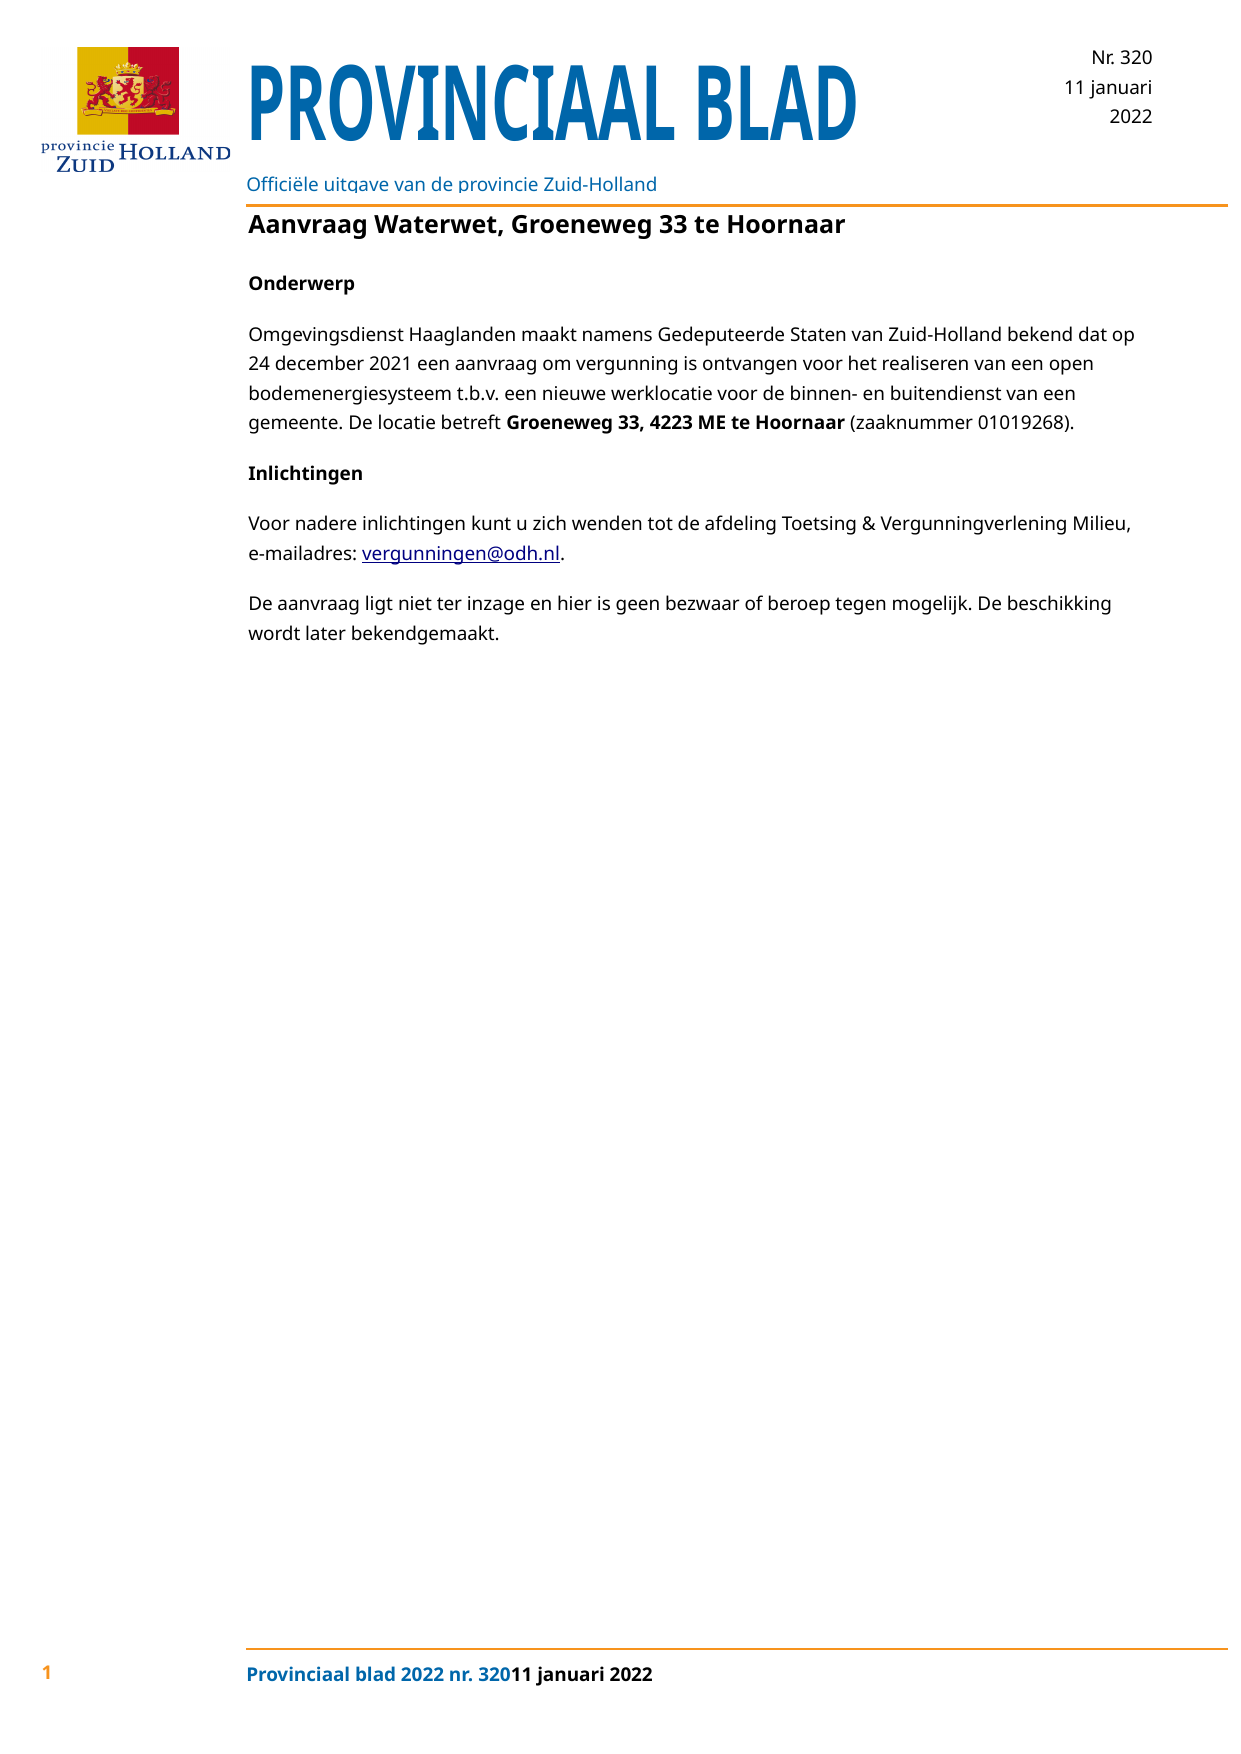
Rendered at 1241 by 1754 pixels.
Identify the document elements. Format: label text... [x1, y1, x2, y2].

text Voor nadere inlichtingen kunt u zich wenden tot de afdeling Toetsing & Vergunningverlening Milieu, e-mailadres: vergunningen@odh.nl. [248, 510, 1152, 566]
text Onderwerp [248, 270, 1152, 296]
text Aanvraag Waterwet, Groeneweg 33 te Hoornaar [248, 207, 1152, 241]
text Inlichtingen [248, 460, 1152, 486]
picture [41, 47, 231, 172]
text Omgevingsdienst Haaglanden maakt namens Gedeputeerde Staten van Zuid-Holland bekend dat op 24 december 2021 een aanvraag om vergunning is ontvangen voor het realiseren van een open bodemenergiesysteem t.b.v. een nieuwe werklocatie voor de binnen- en buitendienst van een gemeente. De locatie betreft Groeneweg 33, 4223 ME te Hoornaar (zaaknummer 01019268). [248, 321, 1152, 435]
text De aanvraag ligt niet ter inzage en hier is geen bezwaar of beroep tegen mogelijk. De beschikking wordt later bekendgemaakt. [248, 590, 1152, 646]
